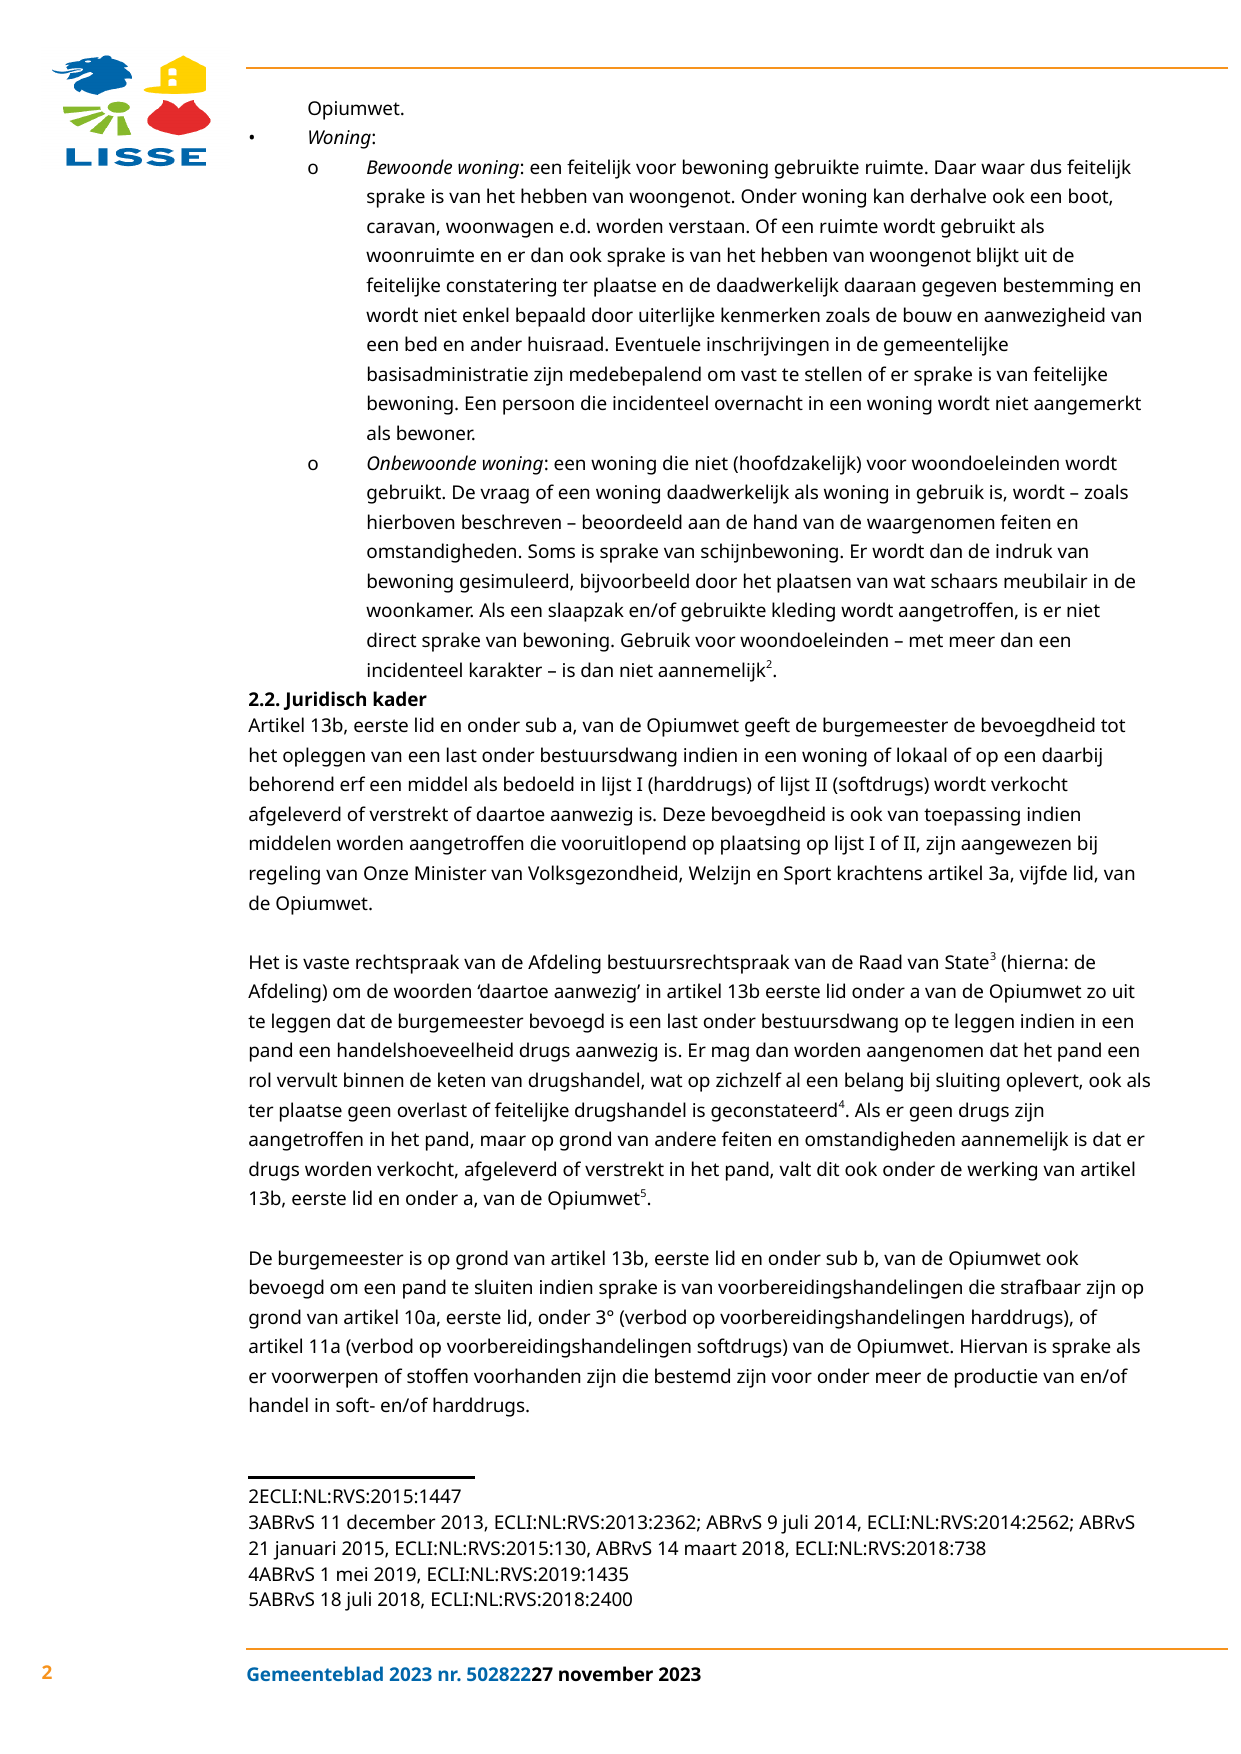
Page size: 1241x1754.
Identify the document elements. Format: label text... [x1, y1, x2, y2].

list Bewoonde woning: een feitelijk voor bewoning gebruikte ruimte. Daar waar dus feitelijk sprake is van het hebben van woongenot. Onder woning kan derhalve ook een boot, caravan, woonwagen e.d. worden verstaan. Of een ruimte wordt gebruikt als woonruimte en er dan ook sprake is van het hebben van woongenot blijkt uit de feitelijke constatering ter plaatse en de daadwerkelijk daaraan gegeven bestemming en wordt niet enkel bepaald door uiterlijke kenmerken zoals de bouw en aanwezigheid van een bed en ander huisraad. Eventuele inschrijvingen in de gemeentelijke basisadministratie zijn medebepalend om vast te stellen of er sprake is van feitelijke bewoning. Een persoon die incidenteel overnacht in een woning wordt niet aangemerkt als bewoner. [307, 154, 1152, 446]
picture [41, 47, 231, 172]
list Woning: [248, 124, 1152, 150]
text 2.2. Juridisch kader [248, 686, 1152, 712]
text ABRvS 11 december 2013, ECLI:NL:RVS:2013:2362; ABRvS 9 juli 2014, ECLI:NL:RVS:2014:2562; ABRvS 21 januari 2015, ECLI:NL:RVS:2015:130, ABRvS 14 maart 2018, ECLI:NL:RVS:2018:738 [248, 1509, 1152, 1561]
list Onbewoonde woning: een woning die niet (hoofdzakelijk) voor woondoeleinden wordt gebruikt. De vraag of een woning daadwerkelijk als woning in gebruik is, wordt – zoals hierboven beschreven – beoordeeld aan de hand van de waargenomen feiten en omstandigheden. Soms is sprake van schijnbewoning. Er wordt dan de indruk van bewoning gesimuleerd, bijvoorbeeld door het plaatsen van wat schaars meubilair in de woonkamer. Als een slaapzak en/of gebruikte kleding wordt aangetroffen, is er niet direct sprake van bewoning. Gebruik voor woondoeleinden – met meer dan een incidenteel karakter – is dan niet aannemelijk. [307, 450, 1152, 683]
text ABRvS 1 mei 2019, ECLI:NL:RVS:2019:1435 [248, 1561, 1152, 1586]
list Opiumwet. [248, 95, 1152, 121]
text Artikel 13b, eerste lid en onder sub a, van de Opiumwet geeft de burgemeester de bevoegdheid tot het opleggen van een last onder bestuursdwang indien in een woning of lokaal of op een daarbij behorend erf een middel als bedoeld in lijst I (harddrugs) of lijst II (softdrugs) wordt verkocht afgeleverd of verstrekt of daartoe aanwezig is. Deze bevoegdheid is ook van toepassing indien middelen worden aangetroffen die vooruitlopend op plaatsing op lijst I of II, zijn aangewezen bij regeling van Onze Minister van Volksgezondheid, Welzijn en Sport krachtens artikel 3a, vijfde lid, van de Opiumwet. [248, 712, 1152, 915]
text ABRvS 18 juli 2018, ECLI:NL:RVS:2018:2400 [248, 1586, 1152, 1612]
text Het is vaste rechtspraak van de Afdeling bestuursrechtspraak van de Raad van State (hierna: de Afdeling) om de woorden ‘daartoe aanwezig’ in artikel 13b eerste lid onder a van de Opiumwet zo uit te leggen dat de burgemeester bevoegd is een last onder bestuursdwang op te leggen indien in een pand een handelshoeveelheid drugs aanwezig is. Er mag dan worden aangenomen dat het pand een rol vervult binnen de keten van drugshandel, wat op zichzelf al een belang bij sluiting oplevert, ook als ter plaatse geen overlast of feitelijke drugshandel is geconstateerd. Als er geen drugs zijn aangetroffen in het pand, maar op grond van andere feiten en omstandigheden aannemelijk is dat er drugs worden verkocht, afgeleverd of verstrekt in het pand, valt dit ook onder de werking van artikel 13b, eerste lid en onder a, van de Opiumwet. [248, 949, 1152, 1211]
text De burgemeester is op grond van artikel 13b, eerste lid en onder sub b, van de Opiumwet ook bevoegd om een pand te sluiten indien sprake is van voorbereidingshandelingen die strafbaar zijn op grond van artikel 10a, eerste lid, onder 3° (verbod op voorbereidingshandelingen harddrugs), of artikel 11a (verbod op voorbereidingshandelingen softdrugs) van de Opiumwet. Hiervan is sprake als er voorwerpen of stoffen voorhanden zijn die bestemd zijn voor onder meer de productie van en/of handel in soft- en/of harddrugs. [248, 1245, 1152, 1418]
list ECLI:NL:RVS:2015:1447 [248, 1483, 1152, 1509]
